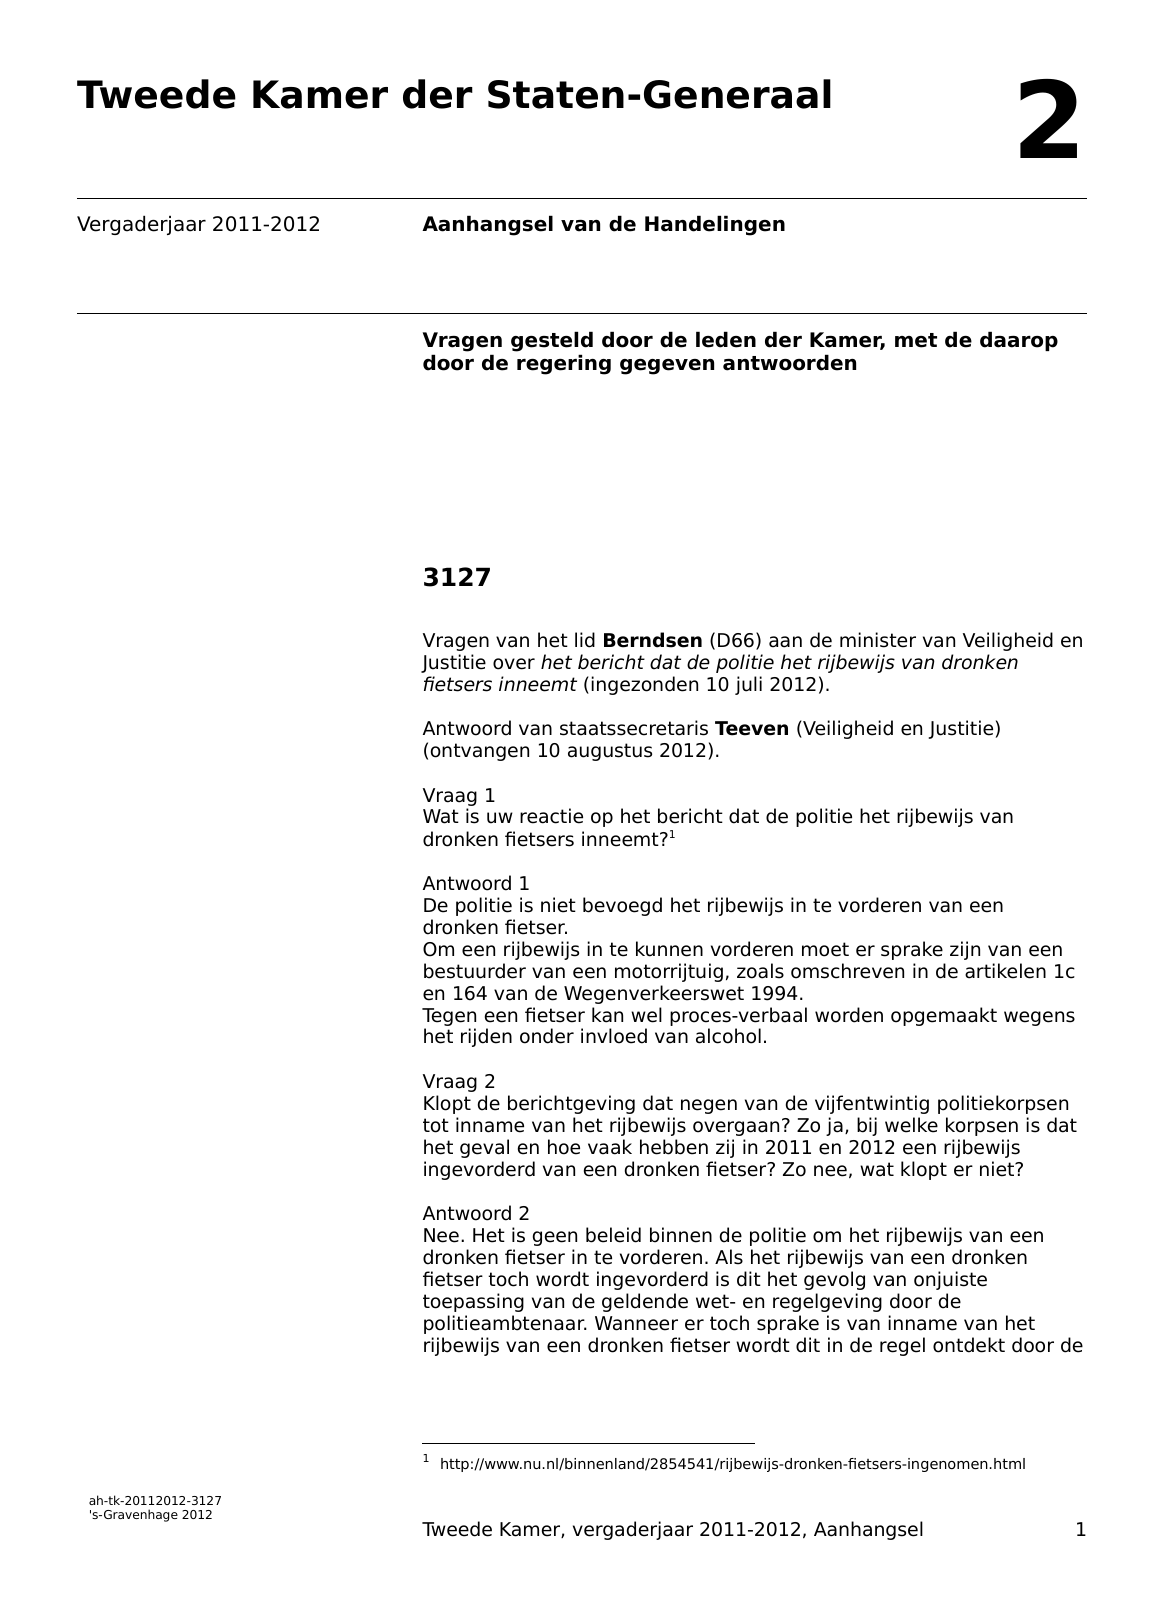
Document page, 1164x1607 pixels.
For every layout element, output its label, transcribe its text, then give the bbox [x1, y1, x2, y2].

text Klopt de berichtgeving dat negen van de vijfentwintig politiekorpsen tot inname van het rijbewijs overgaan? Zo ja, bij welke korpsen is dat het geval en hoe vaak hebben zij in 2011 en 2012 een rijbewijs ingevorderd van een dronken fietser? Zo nee, wat klopt er niet? [422, 1093, 1087, 1181]
text De politie is niet bevoegd het rijbewijs in te vorderen van een dronken fietser. [422, 894, 1087, 938]
text Nee. Het is geen beleid binnen de politie om het rijbewijs van een dronken fietser in te vorderen. Als het rijbewijs van een dronken fietser toch wordt ingevorderd is dit het gevolg van onjuiste toepassing van de geldende wet- en regelgeving door de politieambtenaar. Wanneer er toch sprake is van inname van het rijbewijs van een dronken fietser wordt dit in de regel ontdekt door de [422, 1225, 1087, 1357]
text Tegen een fietser kan wel proces-verbaal worden opgemaakt wegens het rijden onder invloed van alcohol. [422, 1004, 1087, 1048]
text Antwoord van staatssecretaris Teeven (Veiligheid en Justitie) (ontvangen 10 augustus 2012). [422, 718, 1087, 762]
text Vraag 2 [422, 1071, 1087, 1093]
text Om een rijbewijs in te kunnen vorderen moet er sprake zijn van een bestuurder van een motorrijtuig, zoals omschreven in de artikelen 1c en 164 van de Wegenverkeerswet 1994. [422, 938, 1087, 1004]
text Vraag 1 [422, 784, 1087, 806]
text Antwoord 1 [422, 873, 1087, 894]
text 's-Gravenhage 2012 [88, 1508, 323, 1522]
table_header 2 [886, 59, 1087, 198]
table_cell Aanhangsel van de Handelingen [422, 199, 1087, 313]
text Vragen van het lid Berndsen (D66) aan de minister van Veiligheid en Justitie over het bericht dat de politie het rijbewijs van dronken fietsers inneemt (ingezonden 10 juli 2012). [422, 630, 1087, 696]
text http://www.nu.nl/binnenland/2854541/rijbewijs-dronken-fietsers-ingenomen.html [422, 1452, 1087, 1474]
table_cell Vergaderjaar 2011-2012 [77, 199, 422, 313]
text 3127 [422, 563, 1087, 592]
table_header Tweede Kamer der Staten-Generaal [77, 59, 886, 198]
text Antwoord 2 [422, 1203, 1087, 1225]
text Wat is uw reactie op het bericht dat de politie het rijbewijs van dronken fietsers inneemt? [422, 806, 1087, 850]
text ah-tk-20112012-3127 [88, 1494, 323, 1508]
table_cell [77, 314, 422, 375]
table_cell Vragen gesteld door de leden der Kamer, met de daarop door de regering gegeven antwoorden [422, 314, 1087, 375]
